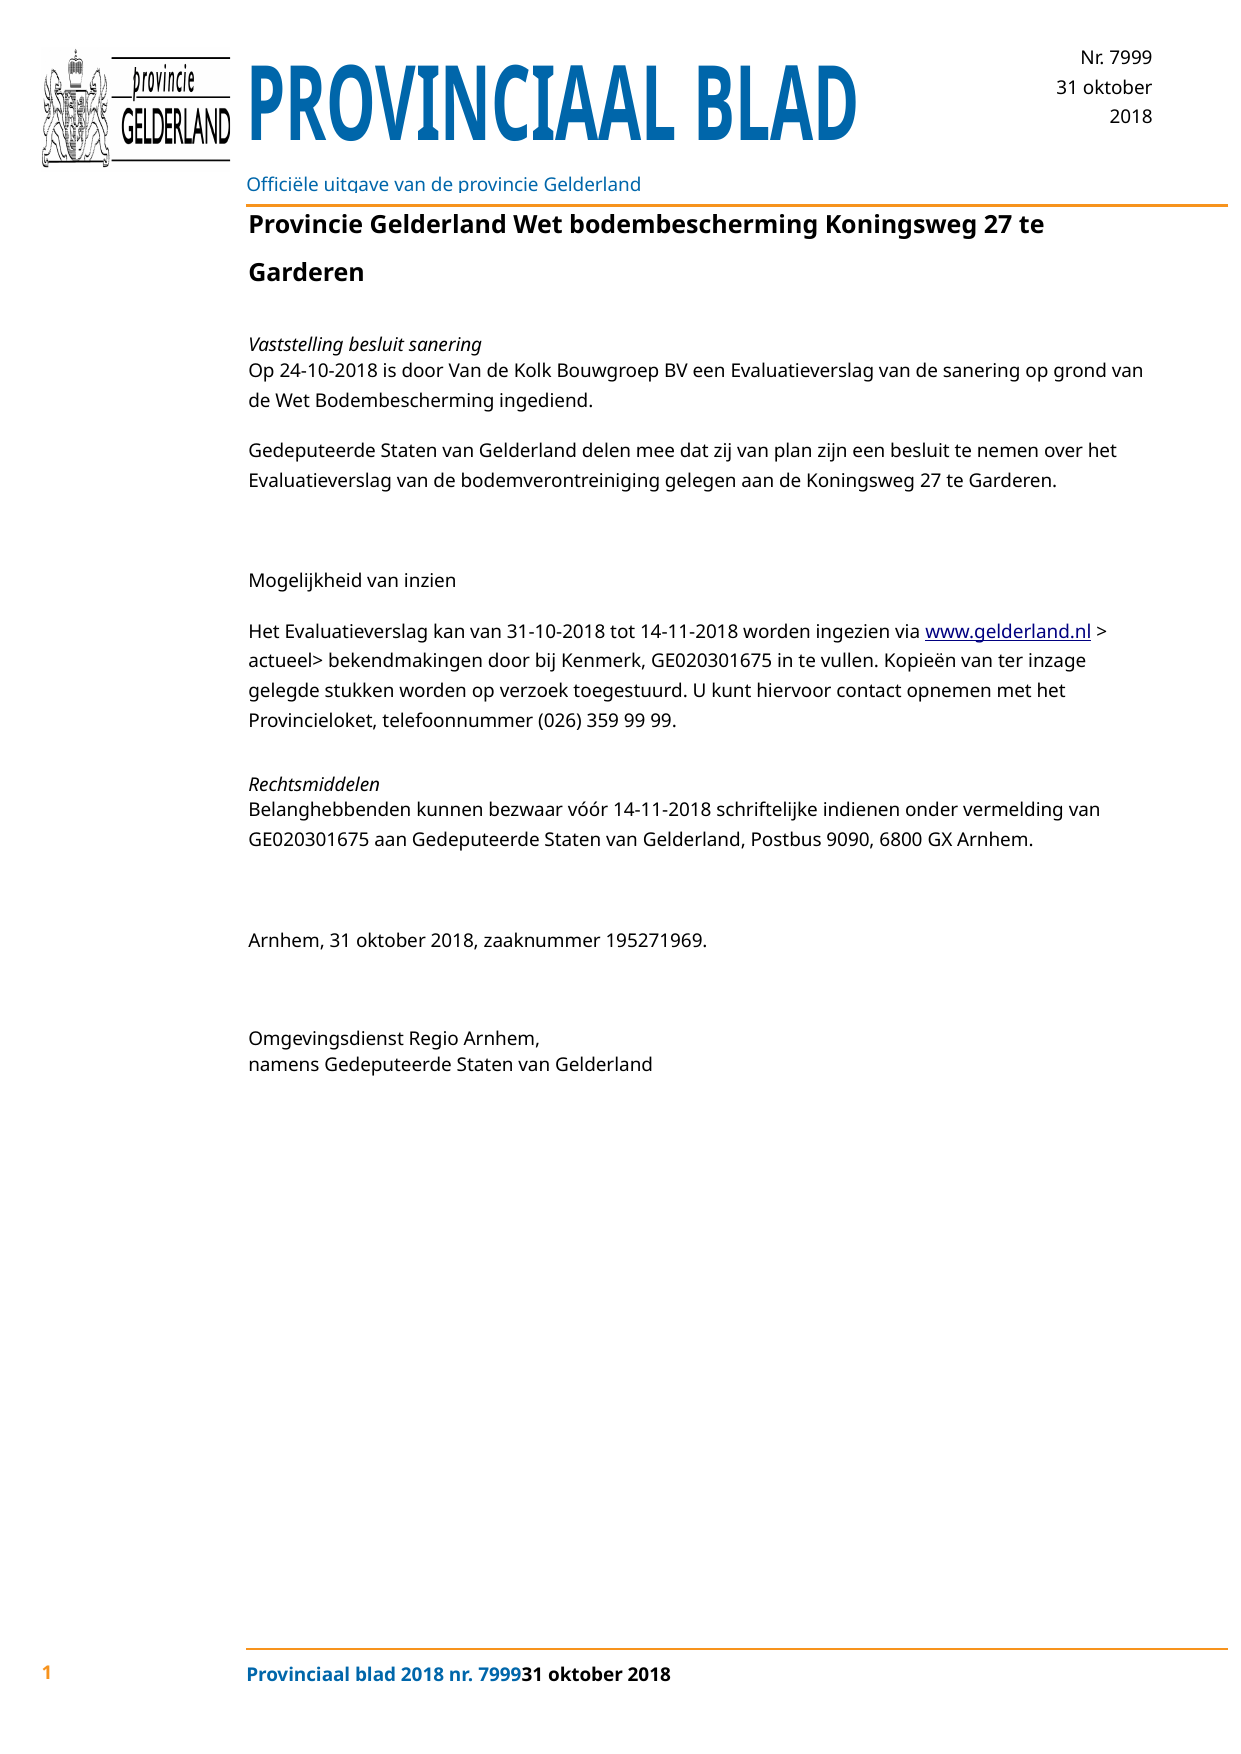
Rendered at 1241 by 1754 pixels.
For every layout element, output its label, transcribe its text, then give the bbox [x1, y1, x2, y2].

text namens Gedeputeerde Staten van Gelderland [248, 1051, 1152, 1077]
text Vaststelling besluit sanering [248, 331, 1152, 357]
text Mogelijkheid van inzien [248, 568, 1152, 593]
text Gedeputeerde Staten van Gelderland delen mee dat zij van plan zijn een besluit te nemen over het Evaluatieverslag van de bodemverontreiniging gelegen aan de Koningsweg 27 te Garderen. [248, 437, 1152, 492]
text Op 24-10-2018 is door Van de Kolk Bouwgroep BV een Evaluatieverslag van de sanering op grond van de Wet Bodembescherming ingediend. [248, 357, 1152, 412]
text Het Evaluatieverslag kan van 31-10-2018 tot 14-11-2018 worden ingezien via www.gelderland.nl > actueel> bekendmakingen door bij Kenmerk, GE020301675 in te vullen. Kopieën van ter inzage gelegde stukken worden op verzoek toegestuurd. U kunt hiervoor contact opnemen met het Provincieloket, telefoonnummer (026) 359 99 99. [248, 618, 1152, 732]
text Provincie Gelderland Wet bodembescherming Koningsweg 27 te Garderen [248, 207, 1152, 288]
text Omgevingsdienst Regio Arnhem, [248, 1025, 1152, 1051]
text Rechtsmiddelen [248, 771, 1152, 796]
text Arnhem, 31 oktober 2018, zaaknummer 195271969. [248, 927, 1152, 953]
text Belanghebbenden kunnen bezwaar vóór 14-11-2018 schriftelijke indienen onder vermelding van GE020301675 aan Gedeputeerde Staten van Gelderland, Postbus 9090, 6800 GX Arnhem. [248, 796, 1152, 852]
picture [41, 47, 231, 172]
